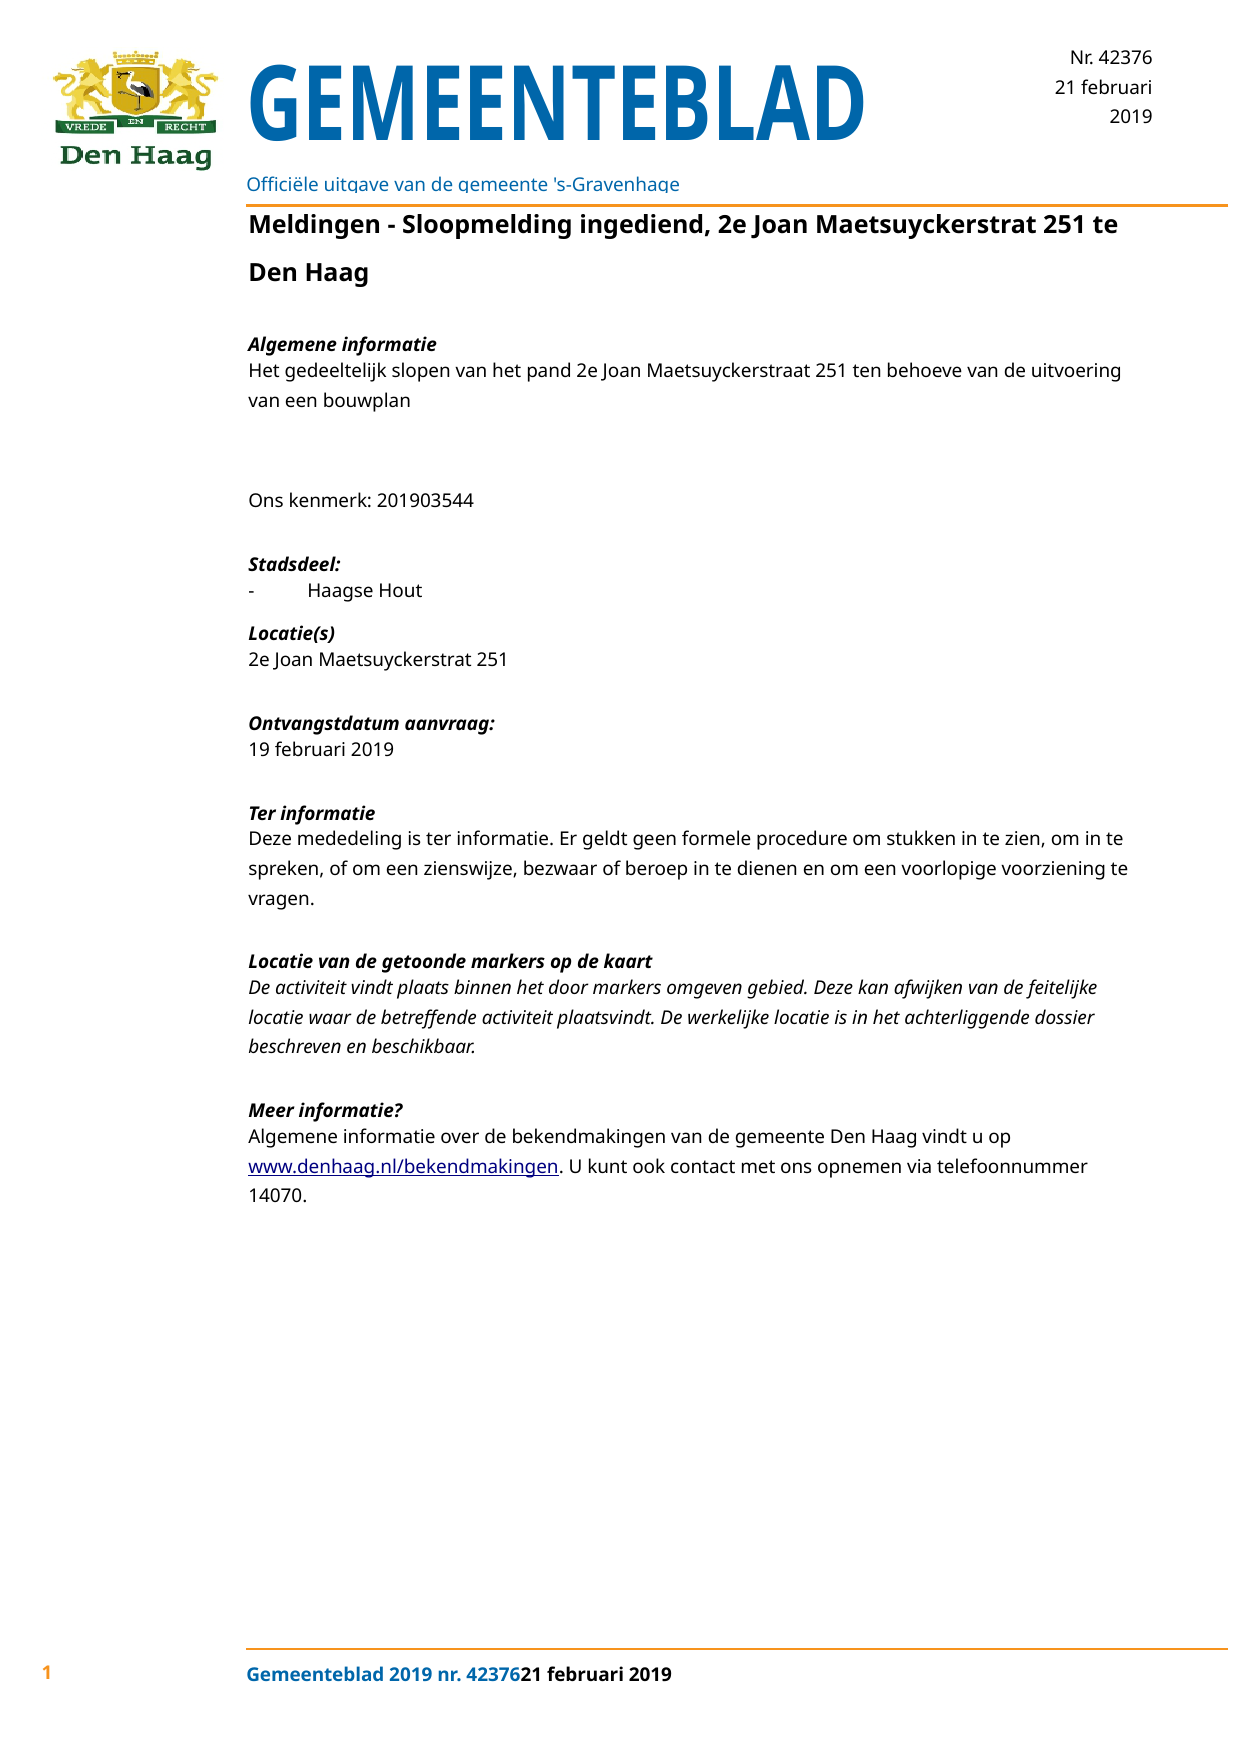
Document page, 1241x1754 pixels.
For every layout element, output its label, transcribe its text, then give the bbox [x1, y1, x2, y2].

text Locatie van de getoonde markers op de kaart [248, 949, 1152, 974]
text Ter informatie [248, 800, 1152, 826]
text De activiteit vindt plaats binnen het door markers omgeven gebied. Deze kan afwijken van de feitelijke locatie waar de betreffende activiteit plaatsvindt. De werkelijke locatie is in het achterliggende dossier beschreven en beschikbaar. [248, 974, 1152, 1059]
text Ons kenmerk: 201903544 [248, 488, 1152, 513]
list Haagse Hout [248, 577, 1152, 603]
text Locatie(s) [248, 620, 1152, 646]
text Het gedeeltelijk slopen van het pand 2e Joan Maetsuyckerstraat 251 ten behoeve van de uitvoering van een bouwplan [248, 357, 1152, 412]
picture [41, 47, 231, 172]
text Ontvangstdatum aanvraag: [248, 710, 1152, 736]
text 2e Joan Maetsuyckerstrat 251 [248, 646, 1152, 672]
text Deze mededeling is ter informatie. Er geldt geen formele procedure om stukken in te zien, om in te spreken, of om een zienswijze, bezwaar of beroep in te dienen en om een voorlopige voorziening te vragen. [248, 826, 1152, 910]
text Stadsdeel: [248, 552, 1152, 577]
text Meldingen - Sloopmelding ingediend, 2e Joan Maetsuyckerstrat 251 te Den Haag [248, 207, 1152, 288]
text Algemene informatie over de bekendmakingen van de gemeente Den Haag vindt u op www.denhaag.nl/bekendmakingen. U kunt ook contact met ons opnemen via telefoonnummer 14070. [248, 1123, 1152, 1208]
text 19 februari 2019 [248, 736, 1152, 762]
text Meer informatie? [248, 1097, 1152, 1123]
text Algemene informatie [248, 331, 1152, 357]
